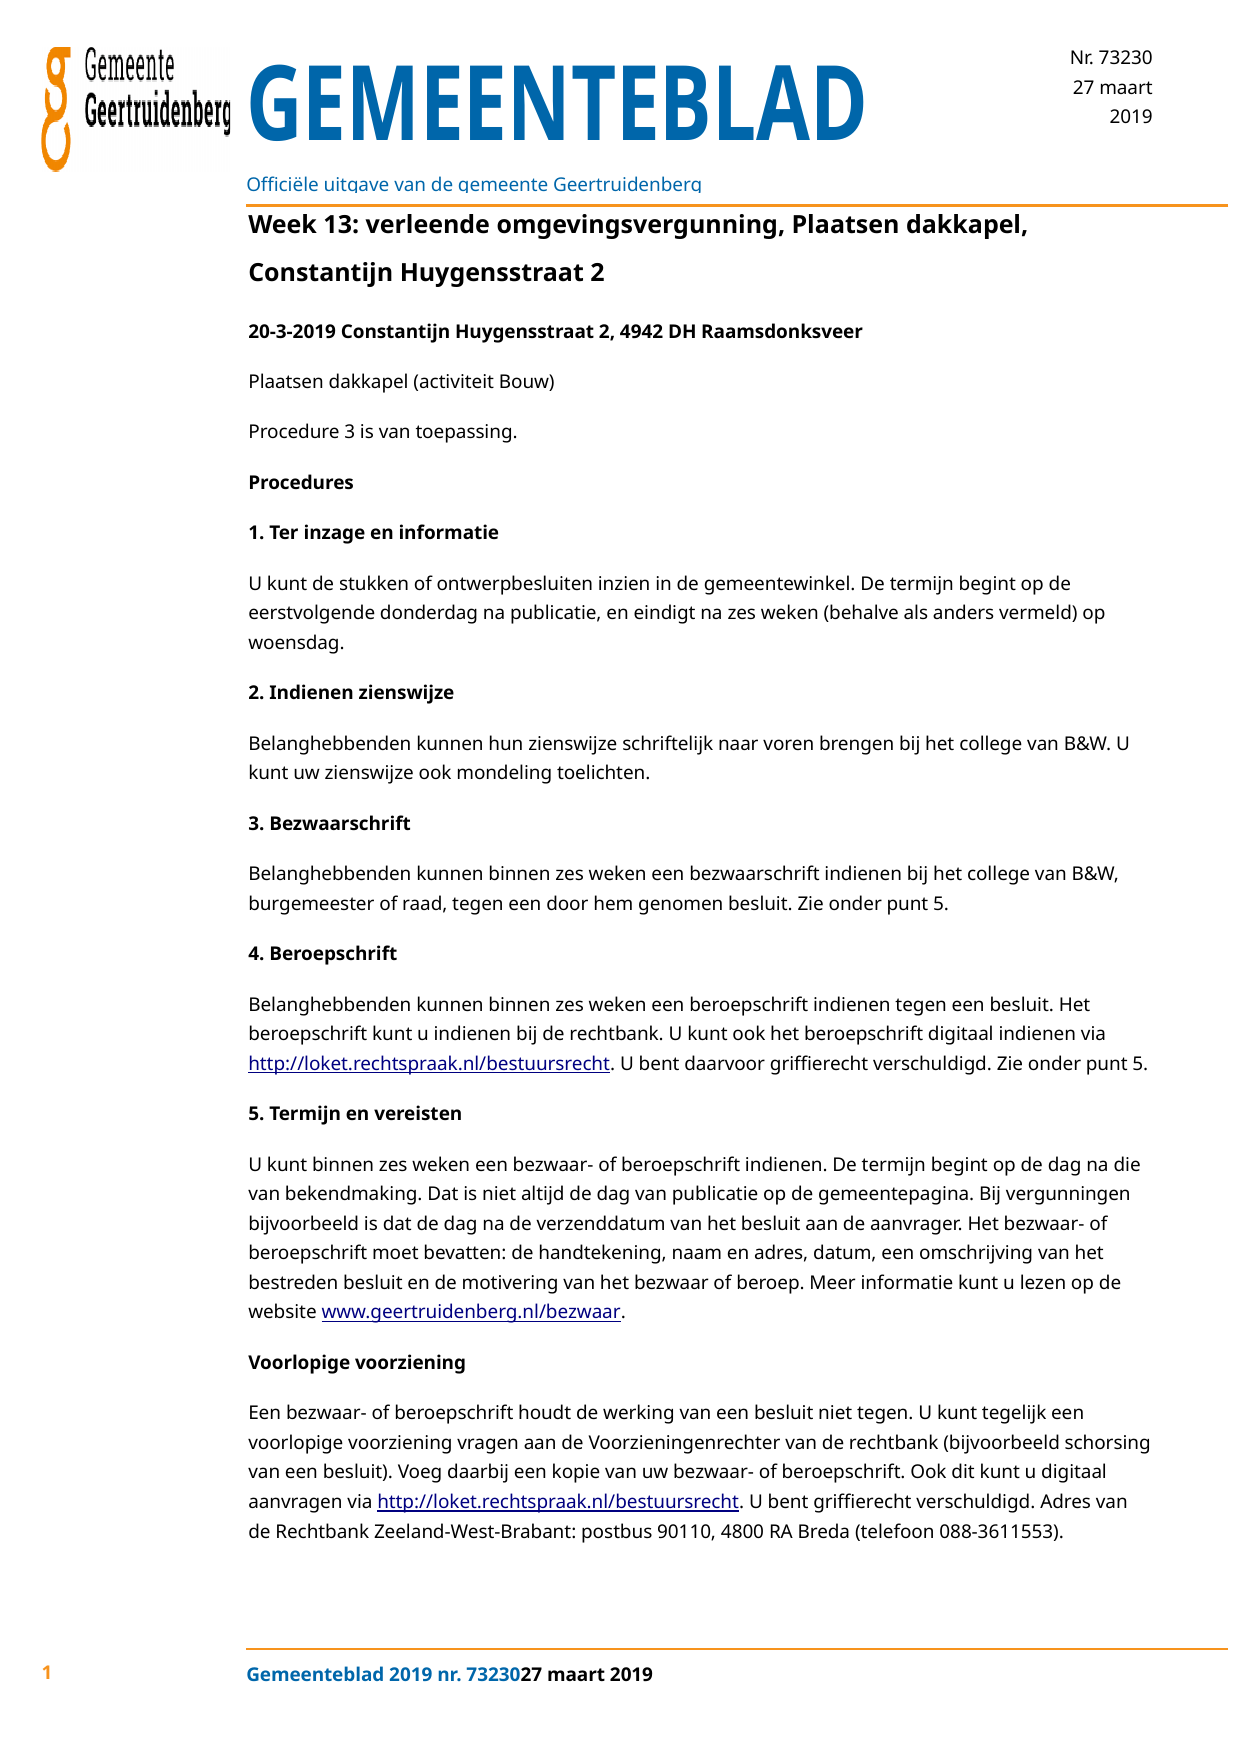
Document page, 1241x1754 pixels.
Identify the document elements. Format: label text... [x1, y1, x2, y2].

text Belanghebbenden kunnen binnen zes weken een beroepschrift indienen tegen een besluit. Het beroepschrift kunt u indienen bij de rechtbank. U kunt ook het beroepschrift digitaal indienen via http://loket.rechtspraak.nl/bestuursrecht. U bent daarvoor griffierecht verschuldigd. Zie onder punt 5. [248, 991, 1152, 1076]
text Belanghebbenden kunnen hun zienswijze schriftelijk naar voren brengen bij het college van B&W. U kunt uw zienswijze ook mondeling toelichten. [248, 730, 1152, 785]
text Week 13: verleende omgevingsvergunning, Plaatsen dakkapel, Constantijn Huygensstraat 2 [248, 207, 1152, 288]
text 1. Ter inzage en informatie [248, 519, 1152, 545]
text 2. Indienen zienswijze [248, 679, 1152, 705]
text Een bezwaar- of beroepschrift houdt de werking van een besluit niet tegen. U kunt tegelijk een voorlopige voorziening vragen aan de Voorzieningenrechter van de rechtbank (bijvoorbeeld schorsing van een besluit). Voeg daarbij een kopie van uw bezwaar- of beroepschrift. Ook dit kunt u digitaal aanvragen via http://loket.rechtspraak.nl/bestuursrecht. U bent griffierecht verschuldigd. Adres van de Rechtbank Zeeland-West-Brabant: postbus 90110, 4800 RA Breda (telefoon 088-3611553). [248, 1399, 1152, 1544]
text 20-3-2019 Constantijn Huygensstraat 2, 4942 DH Raamsdonksveer [248, 318, 1152, 344]
text 4. Beroepschrift [248, 940, 1152, 966]
text U kunt binnen zes weken een bezwaar- of beroepschrift indienen. De termijn begint op de dag na die van bekendmaking. Dat is niet altijd de dag van publicatie op de gemeentepagina. Bij vergunningen bijvoorbeeld is dat de dag na de verzenddatum van het besluit aan de aanvrager. Het bezwaar- of beroepschrift moet bevatten: de handtekening, naam en adres, datum, een omschrijving van het bestreden besluit en de motivering van het bezwaar of beroep. Meer informatie kunt u lezen op de website www.geertruidenberg.nl/bezwaar. [248, 1151, 1152, 1324]
text Procedures [248, 469, 1152, 495]
text Belanghebbenden kunnen binnen zes weken een bezwaarschrift indienen bij het college van B&W, burgemeester of raad, tegen een door hem genomen besluit. Zie onder punt 5. [248, 860, 1152, 916]
text Procedure 3 is van toepassing. [248, 419, 1152, 444]
text 5. Termijn en vereisten [248, 1100, 1152, 1126]
text Plaatsen dakkapel (activiteit Bouw) [248, 368, 1152, 394]
text Voorlopige voorziening [248, 1349, 1152, 1375]
text U kunt de stukken of ontwerpbesluiten inzien in de gemeentewinkel. De termijn begint op de eerstvolgende donderdag na publicatie, en eindigt na zes weken (behalve als anders vermeld) op woensdag. [248, 570, 1152, 655]
picture [41, 47, 231, 172]
text 3. Bezwaarschrift [248, 810, 1152, 836]
